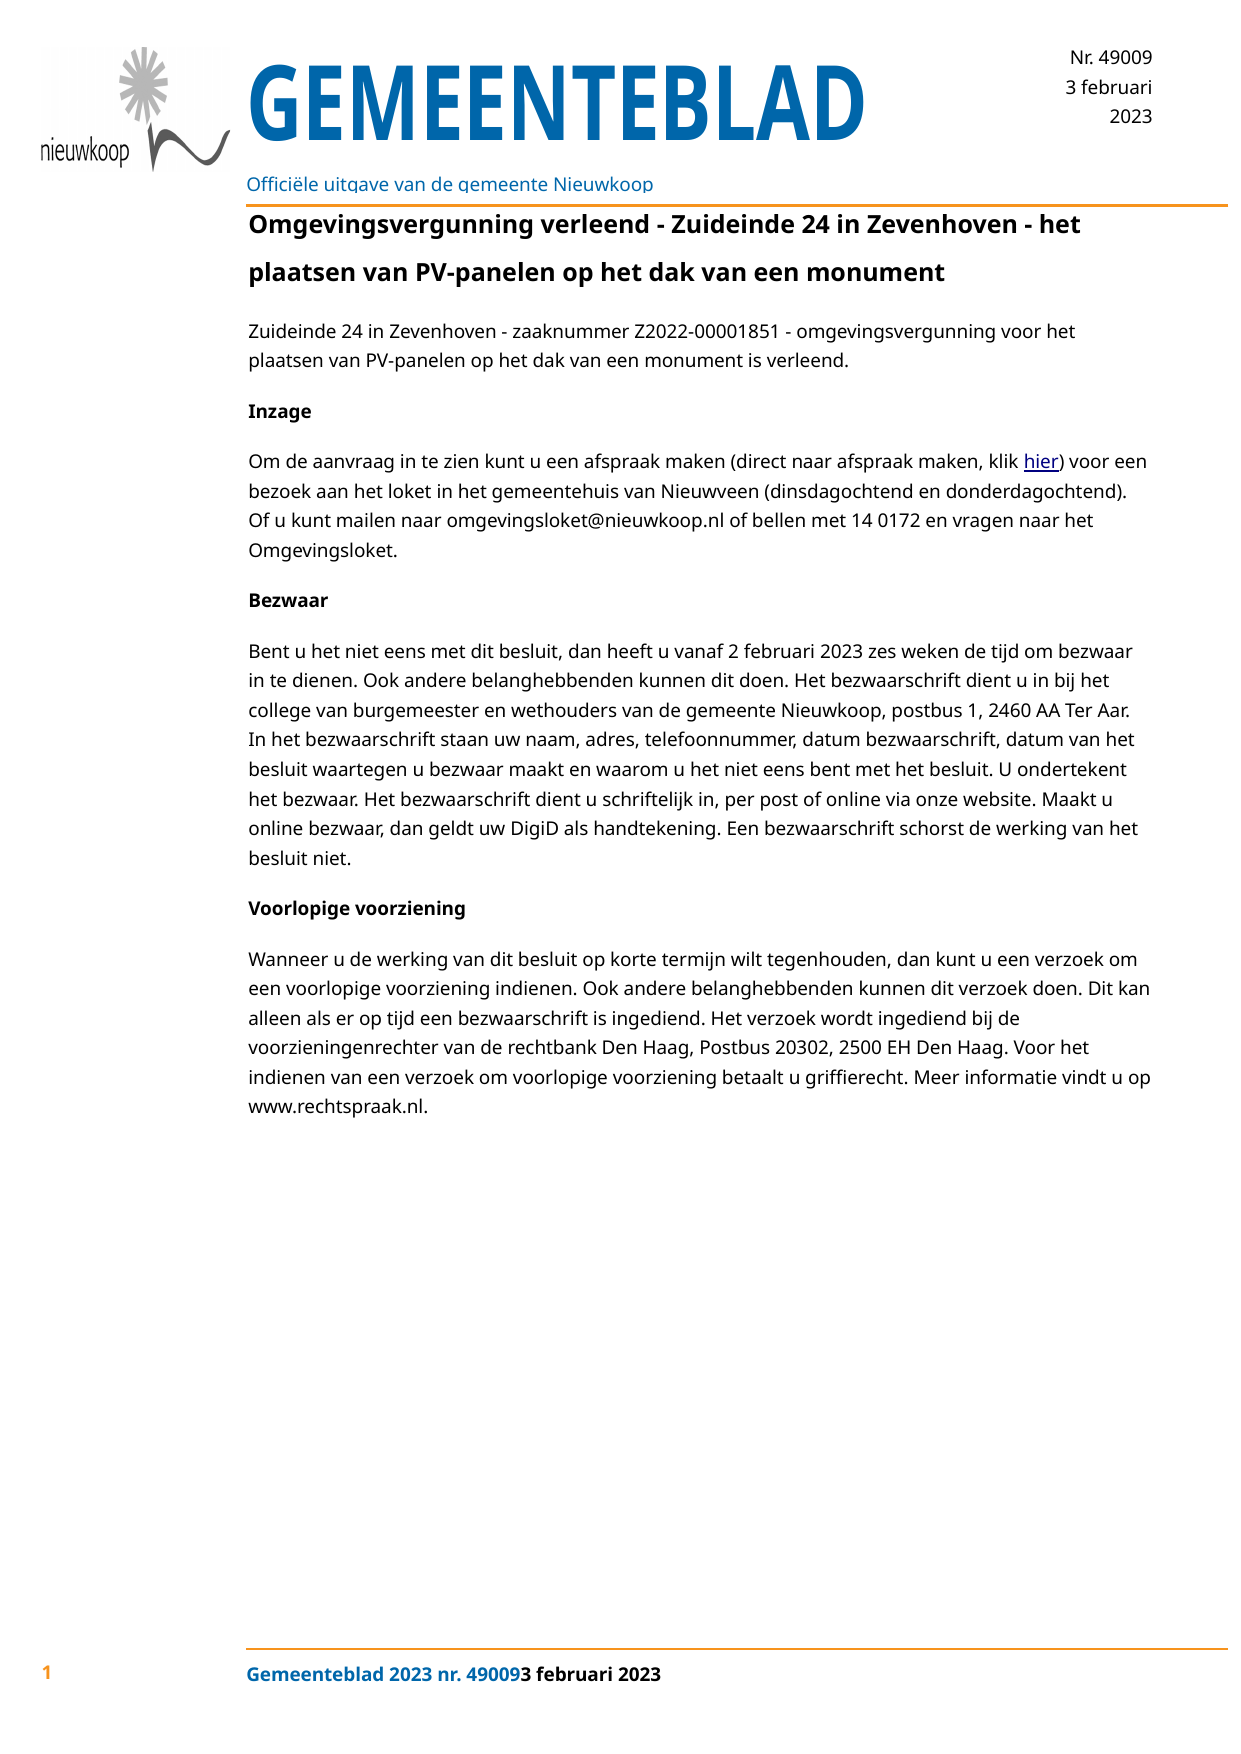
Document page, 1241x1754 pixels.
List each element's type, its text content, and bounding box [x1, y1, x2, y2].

text Inzage [248, 398, 1152, 424]
text Voorlopige voorziening [248, 895, 1152, 921]
text Zuideinde 24 in Zevenhoven - zaaknummer Z2022-00001851 - omgevingsvergunning voor het plaatsen van PV-panelen op het dak van een monument is verleend. [248, 318, 1152, 373]
text Bent u het niet eens met dit besluit, dan heeft u vanaf 2 februari 2023 zes weken de tijd om bezwaar in te dienen. Ook andere belanghebbenden kunnen dit doen. Het bezwaarschrift dient u in bij het college van burgemeester en wethouders van de gemeente Nieuwkoop, postbus 1, 2460 AA Ter Aar. In het bezwaarschrift staan uw naam, adres, telefoonnummer, datum bezwaarschrift, datum van het besluit waartegen u bezwaar maakt en waarom u het niet eens bent met het besluit. U ondertekent het bezwaar. Het bezwaarschrift dient u schriftelijk in, per post of online via onze website. Maakt u online bezwaar, dan geldt uw DigiD als handtekening. Een bezwaarschrift schorst de werking van het besluit niet. [248, 638, 1152, 871]
text Omgevingsvergunning verleend - Zuideinde 24 in Zevenhoven - het plaatsen van PV-panelen op het dak van een monument [248, 207, 1152, 288]
text Bezwaar [248, 587, 1152, 613]
text Om de aanvraag in te zien kunt u een afspraak maken (direct naar afspraak maken, klik hier) voor een bezoek aan het loket in het gemeentehuis van Nieuwveen (dinsdagochtend en donderdagochtend). Of u kunt mailen naar omgevingsloket@nieuwkoop.nl of bellen met 14 0172 en vragen naar het Omgevingsloket. [248, 448, 1152, 563]
picture [41, 47, 231, 172]
text Wanneer u de werking van dit besluit op korte termijn wilt tegenhouden, dan kunt u een verzoek om een voorlopige voorziening indienen. Ook andere belanghebbenden kunnen dit verzoek doen. Dit kan alleen als er op tijd een bezwaarschrift is ingediend. Het verzoek wordt ingediend bij de voorzieningenrechter van de rechtbank Den Haag, Postbus 20302, 2500 EH Den Haag. Voor het indienen van een verzoek om voorlopige voorziening betaalt u griffierecht. Meer informatie vindt u op www.rechtspraak.nl. [248, 946, 1152, 1119]
